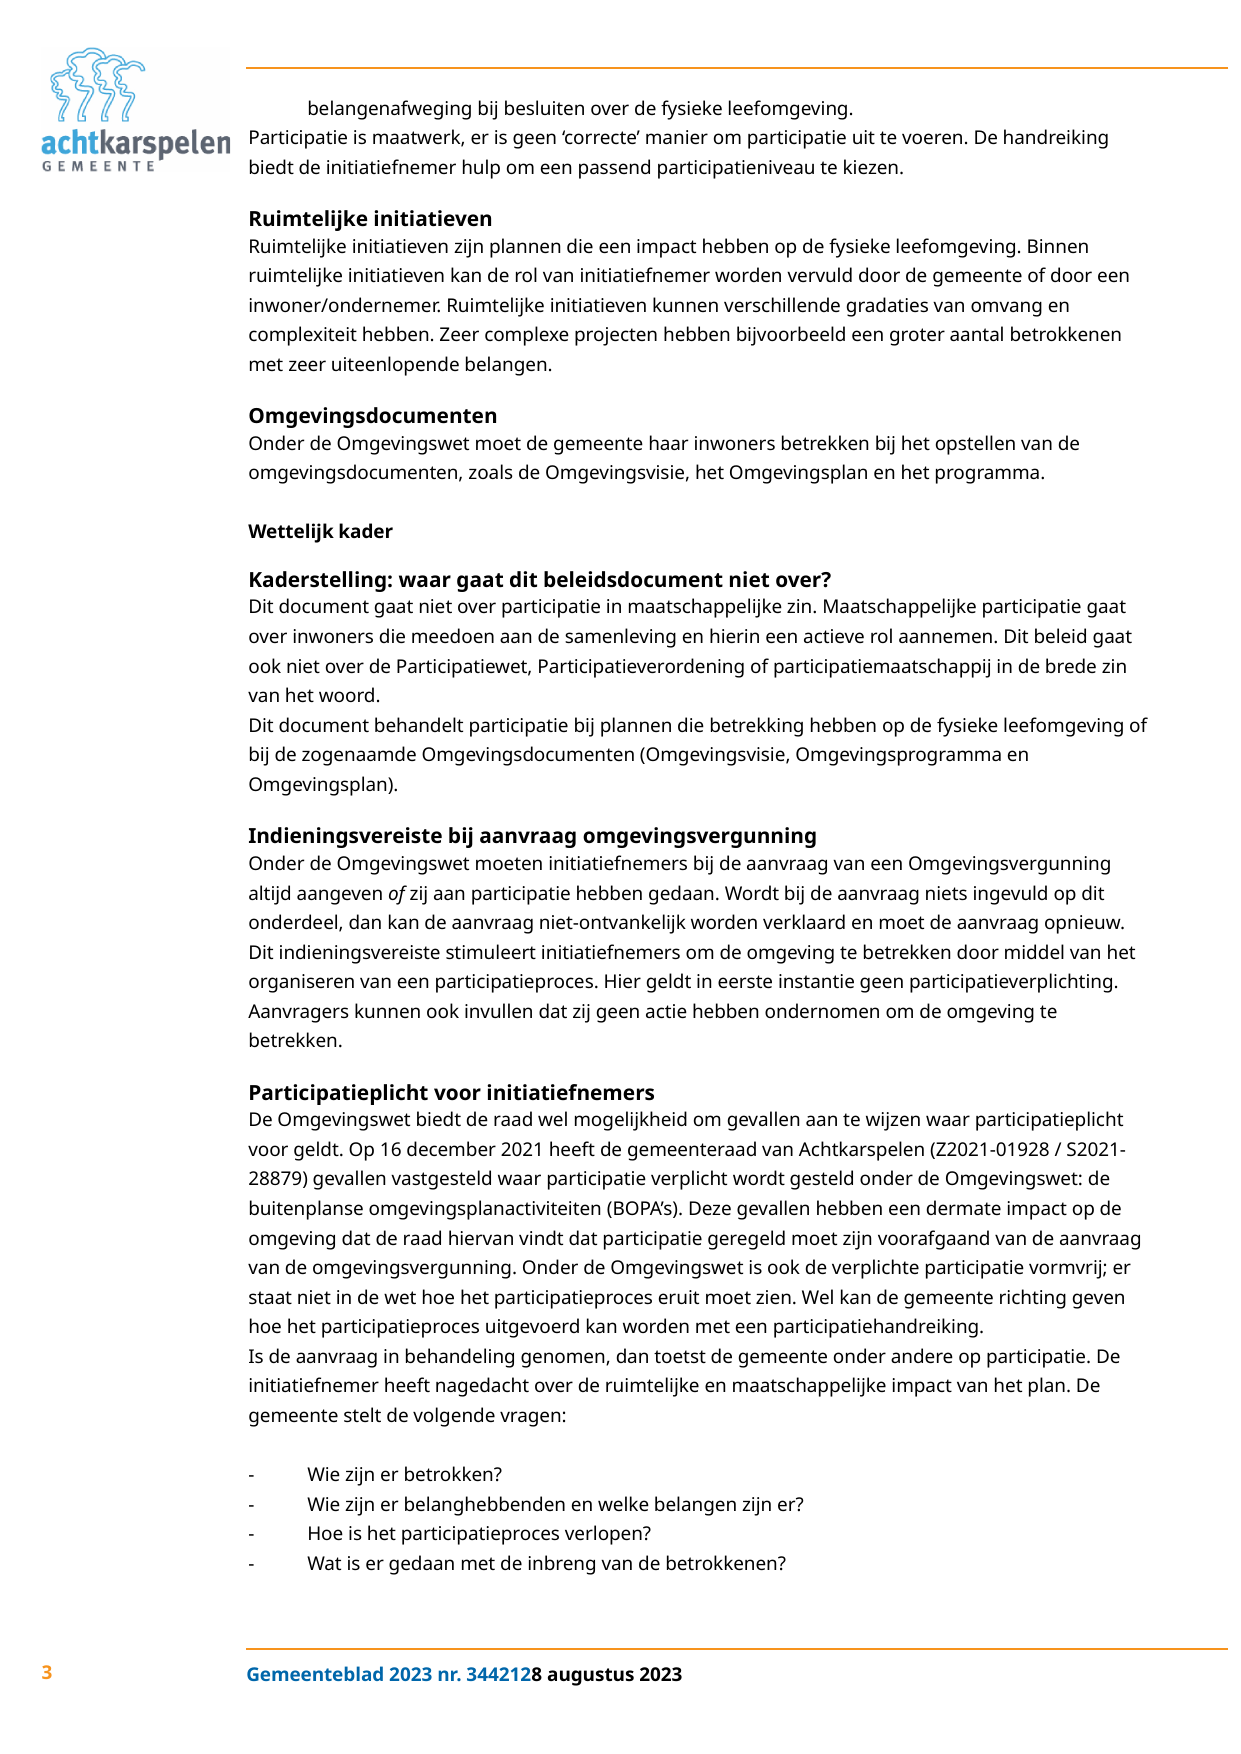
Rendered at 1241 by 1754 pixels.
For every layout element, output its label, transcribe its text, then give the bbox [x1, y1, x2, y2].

text Indieningsvereiste bij aanvraag omgevingsvergunning [248, 822, 1152, 850]
text Ruimtelijke initiatieven zijn plannen die een impact hebben op de fysieke leefomgeving. Binnen ruimtelijke initiatieven kan de rol van initiatiefnemer worden vervuld door de gemeente of door een inwoner/ondernemer. Ruimtelijke initiatieven kunnen verschillende gradaties van omvang en complexiteit hebben. Zeer complexe projecten hebben bijvoorbeeld een groter aantal betrokkenen met zeer uiteenlopende belangen. [248, 233, 1152, 377]
text Kaderstelling: waar gaat dit beleidsdocument niet over? [248, 565, 1152, 594]
list Wie zijn er betrokken? [248, 1461, 1152, 1487]
list Wie zijn er belanghebbenden en welke belangen zijn er? [248, 1491, 1152, 1517]
text Omgevingsdocumenten [248, 402, 1152, 430]
text Dit document gaat niet over participatie in maatschappelijke zin. Maatschappelijke participatie gaat over inwoners die meedoen aan de samenleving en hierin een actieve rol aannemen. Dit beleid gaat ook niet over de Participatiewet, Participatieverordening of participatiemaatschappij in de brede zin van het woord. [248, 594, 1152, 708]
picture [41, 47, 231, 172]
text Participatie is maatwerk, er is geen ‘correcte’ manier om participatie uit te voeren. De handreiking biedt de initiatiefnemer hulp om een passend participatieniveau te kiezen. [248, 124, 1152, 180]
list Hoe is het participatieproces verlopen? [248, 1521, 1152, 1546]
text Participatieplicht voor initiatiefnemers [248, 1078, 1152, 1106]
text De Omgevingswet biedt de raad wel mogelijkheid om gevallen aan te wijzen waar participatieplicht voor geldt. Op 16 december 2021 heeft de gemeenteraad van Achtkarspelen (Z2021-01928 / S2021-28879) gevallen vastgesteld waar participatie verplicht wordt gesteld onder de Omgevingswet: de buitenplanse omgevingsplanactiviteiten (BOPA’s). Deze gevallen hebben een dermate impact op de omgeving dat de raad hiervan vindt dat participatie geregeld moet zijn voorafgaand van de aanvraag van de omgevingsvergunning. Onder de Omgevingswet is ook de verplichte participatie vormvrij; er staat niet in de wet hoe het participatieproces eruit moet zien. Wel kan de gemeente richting geven hoe het participatieproces uitgevoerd kan worden met een participatiehandreiking. [248, 1106, 1152, 1339]
text Onder de Omgevingswet moeten initiatiefnemers bij de aanvraag van een Omgevingsvergunning altijd aangeven of zij aan participatie hebben gedaan. Wordt bij de aanvraag niets ingevuld op dit onderdeel, dan kan de aanvraag niet-ontvankelijk worden verklaard en moet de aanvraag opnieuw. Dit indieningsvereiste stimuleert initiatiefnemers om de omgeving te betrekken door middel van het organiseren van een participatieproces. Hier geldt in eerste instantie geen participatieverplichting. Aanvragers kunnen ook invullen dat zij geen actie hebben ondernomen om de omgeving te betrekken. [248, 850, 1152, 1053]
text Onder de Omgevingswet moet de gemeente haar inwoners betrekken bij het opstellen van de omgevingsdocumenten, zoals de Omgevingsvisie, het Omgevingsplan en het programma. [248, 430, 1152, 485]
list belangenafweging bij besluiten over de fysieke leefomgeving. [248, 95, 1152, 121]
text Dit document behandelt participatie bij plannen die betrekking hebben op de fysieke leefomgeving of bij de zogenaamde Omgevingsdocumenten (Omgevingsvisie, Omgevingsprogramma en Omgevingsplan). [248, 712, 1152, 797]
text Is de aanvraag in behandeling genomen, dan toetst de gemeente onder andere op participatie. De initiatiefnemer heeft nagedacht over de ruimtelijke en maatschappelijke impact van het plan. De gemeente stelt de volgende vragen: [248, 1343, 1152, 1428]
text Wettelijk kader [248, 519, 1152, 544]
text Ruimtelijke initiatieven [248, 204, 1152, 233]
list Wat is er gedaan met de inbreng van de betrokkenen? [248, 1550, 1152, 1576]
